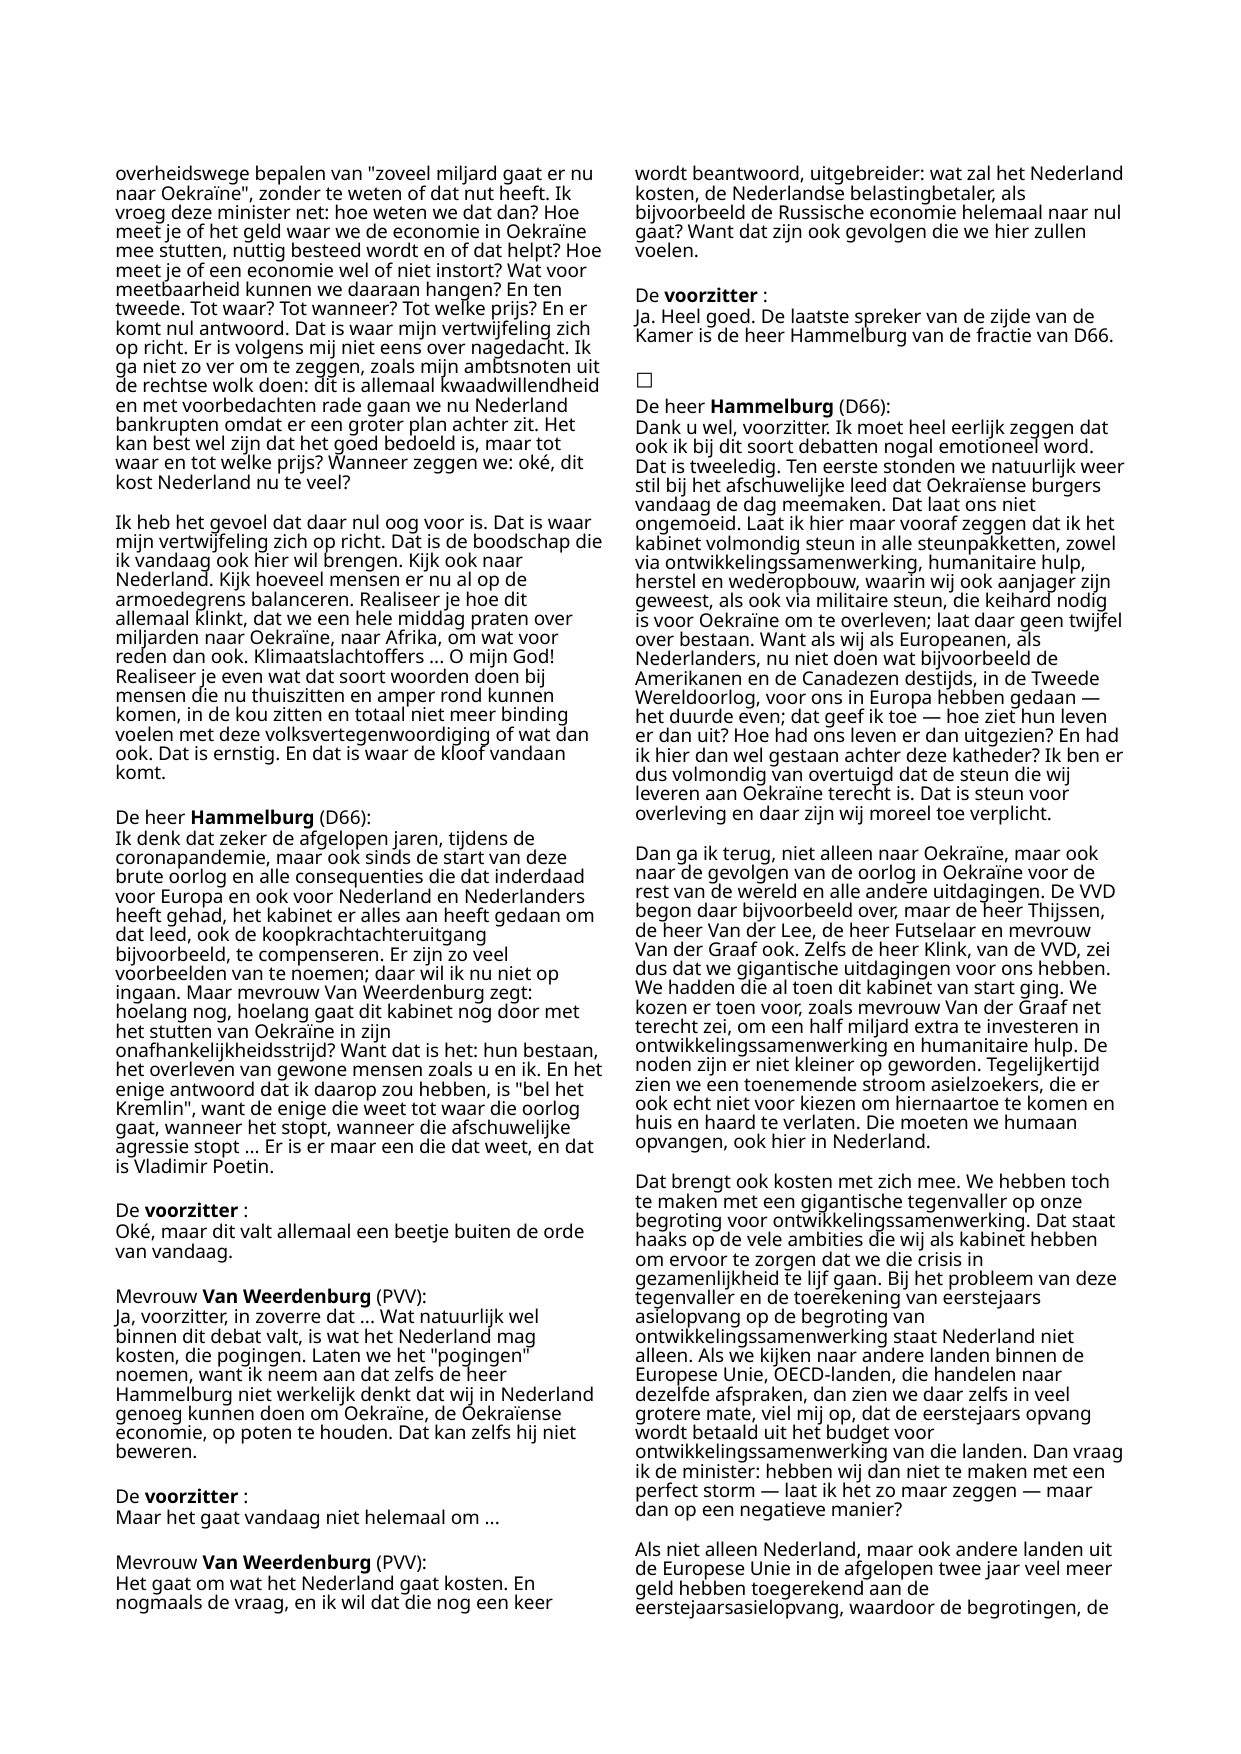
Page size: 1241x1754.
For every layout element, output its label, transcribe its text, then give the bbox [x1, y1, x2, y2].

text De voorzitter : [635, 282, 1125, 308]
text overheidswege bepalen van "zoveel miljard gaat er nu naar Oekraïne", zonder te weten of dat nut heeft. Ik vroeg deze minister net: hoe weten we dat dan? Hoe meet je of het geld waar we de economie in Oekraïne mee stutten, nuttig besteed wordt en of dat helpt? Hoe meet je of een economie wel of niet instort? Wat voor meetbaarheid kunnen we daaraan hangen? En ten tweede. Tot waar? Tot wanneer? Tot welke prijs? En er komt nul antwoord. Dat is waar mijn vertwijfeling zich op richt. Er is volgens mij niet eens over nagedacht. Ik ga niet zo ver om te zeggen, zoals mijn ambtsnoten uit de rechtse wolk doen: dit is allemaal kwaadwillendheid en met voorbedachten rade gaan we nu Nederland bankrupten omdat er een groter plan achter zit. Het kan best wel zijn dat het goed bedoeld is, maar tot waar en tot welke prijs? Wanneer zeggen we: oké, dit kost Nederland nu te veel? [115, 165, 605, 493]
text De heer Hammelburg (D66): [115, 804, 605, 830]
text Het gaat om wat het Nederland gaat kosten. En nogmaals de vraag, en ik wil dat die nog een keer [115, 1575, 605, 1614]
text Als niet alleen Nederland, maar ook andere landen uit de Europese Unie in de afgelopen twee jaar veel meer geld hebben toegerekend aan de eerstejaarsasielopvang, waardoor de begrotingen, de [635, 1541, 1125, 1618]
text De voorzitter : [115, 1198, 605, 1223]
text Dat brengt ook kosten met zich mee. We hebben toch te maken met een gigantische tegenvaller op onze begroting voor ontwikkelingssamenwerking. Dat staat haaks op de vele ambities die wij als kabinet hebben om ervoor te zorgen dat we die crisis in gezamenlijkheid te lijf gaan. Bij het probleem van deze tegenvaller en de toerekening van eerstejaars asielopvang op de begroting van ontwikkelingssamenwerking staat Nederland niet alleen. Als we kijken naar andere landen binnen de Europese Unie, OECD-landen, die handelen naar dezelfde afspraken, dan zien we daar zelfs in veel grotere mate, viel mij op, dat de eerstejaars opvang wordt betaald uit het budget voor ontwikkelingssamenwerking van die landen. Dan vraag ik de minister: hebben wij dan niet te maken met een perfect storm — laat ik het zo maar zeggen — maar dan op een negatieve manier? [635, 1173, 1125, 1520]
text Dan ga ik terug, niet alleen naar Oekraïne, maar ook naar de gevolgen van de oorlog in Oekraïne voor de rest van de wereld en alle andere uitdagingen. De VVD begon daar bijvoorbeeld over, maar de heer Thijssen, de heer Van der Lee, de heer Futselaar en mevrouw Van der Graaf ook. Zelfs de heer Klink, van de VVD, zei dus dat we gigantische uitdagingen voor ons hebben. We hadden die al toen dit kabinet van start ging. We kozen er toen voor, zoals mevrouw Van der Graaf net terecht zei, om een half miljard extra te investeren in ontwikkelingssamenwerking en humanitaire hulp. De noden zijn er niet kleiner op geworden. Tegelijkertijd zien we een toenemende stroom asielzoekers, die er ook echt niet voor kiezen om hiernaartoe te komen en huis en haard te verlaten. Die moeten we humaan opvangen, ook hier in Nederland. [635, 844, 1125, 1153]
text Oké, maar dit valt allemaal een beetje buiten de orde van vandaag. [115, 1223, 605, 1262]
text Ik denk dat zeker de afgelopen jaren, tijdens de coronapandemie, maar ook sinds de start van deze brute oorlog en alle consequenties die dat inderdaad voor Europa en ook voor Nederland en Nederlanders heeft gehad, het kabinet er alles aan heeft gedaan om dat leed, ook de koopkrachtachteruitgang bijvoorbeeld, te compenseren. Er zijn zo veel voorbeelden van te noemen; daar wil ik nu niet op ingaan. Maar mevrouw Van Weerdenburg zegt: hoelang nog, hoelang gaat dit kabinet nog door met het stutten van Oekraïne in zijn onafhankelijkheidsstrijd? Want dat is het: hun bestaan, het overleven van gewone mensen zoals u en ik. En het enige antwoord dat ik daarop zou hebben, is "bel het Kremlin", want de enige die weet tot waar die oorlog gaat, wanneer het stopt, wanneer die afschuwelijke agressie stopt ... Er is er maar een die dat weet, en dat is Vladimir Poetin. [115, 830, 605, 1177]
text Mevrouw Van Weerdenburg (PVV): [115, 1549, 605, 1575]
text ⬜ [635, 368, 1125, 393]
text Dank u wel, voorzitter. Ik moet heel eerlijk zeggen dat ook ik bij dit soort debatten nogal emotioneel word. Dat is tweeledig. Ten eerste stonden we natuurlijk weer stil bij het afschuwelijke leed dat Oekraïense burgers vandaag de dag meemaken. Dat laat ons niet ongemoeid. Laat ik hier maar vooraf zeggen dat ik het kabinet volmondig steun in alle steunpakketten, zowel via ontwikkelingssamenwerking, humanitaire hulp, herstel en wederopbouw, waarin wij ook aanjager zijn geweest, als ook via militaire steun, die keihard nodig is voor Oekraïne om te overleven; laat daar geen twijfel over bestaan. Want als wij als Europeanen, als Nederlanders, nu niet doen wat bijvoorbeeld de Amerikanen en de Canadezen destijds, in de Tweede Wereldoorlog, voor ons in Europa hebben gedaan — het duurde even; dat geef ik toe — hoe ziet hun leven er dan uit? Hoe had ons leven er dan uitgezien? En had ik hier dan wel gestaan achter deze katheder? Ik ben er dus volmondig van overtuigd dat de steun die wij leveren aan Oekraïne terecht is. Dat is steun voor overleving en daar zijn wij moreel toe verplicht. [635, 419, 1125, 824]
text Ik heb het gevoel dat daar nul oog voor is. Dat is waar mijn vertwijfeling zich op richt. Dat is de boodschap die ik vandaag ook hier wil brengen. Kijk ook naar Nederland. Kijk hoeveel mensen er nu al op de armoedegrens balanceren. Realiseer je hoe dit allemaal klinkt, dat we een hele middag praten over miljarden naar Oekraïne, naar Afrika, om wat voor reden dan ook. Klimaatslachtoffers ... O mijn God! Realiseer je even wat dat soort woorden doen bij mensen die nu thuiszitten en amper rond kunnen komen, in de kou zitten en totaal niet meer binding voelen met deze volksvertegenwoordiging of wat dan ook. Dat is ernstig. En dat is waar de kloof vandaan komt. [115, 514, 605, 783]
text Maar het gaat vandaag niet helemaal om ... [115, 1509, 605, 1528]
text wordt beantwoord, uitgebreider: wat zal het Nederland kosten, de Nederlandse belastingbetaler, als bijvoorbeeld de Russische economie helemaal naar nul gaat? Want dat zijn ook gevolgen die we hier zullen voelen. [635, 165, 1125, 262]
text Ja, voorzitter, in zoverre dat ... Wat natuurlijk wel binnen dit debat valt, is wat het Nederland mag kosten, die pogingen. Laten we het "pogingen" noemen, want ik neem aan dat zelfs de heer Hammelburg niet werkelijk denkt dat wij in Nederland genoeg kunnen doen om Oekraïne, de Oekraïense economie, op poten te houden. Dat kan zelfs hij niet beweren. [115, 1308, 605, 1463]
text Ja. Heel goed. De laatste spreker van de zijde van de Kamer is de heer Hammelburg van de fractie van D66. [635, 308, 1125, 347]
text Mevrouw Van Weerdenburg (PVV): [115, 1283, 605, 1308]
text De heer Hammelburg (D66): [635, 393, 1125, 419]
text De voorzitter : [115, 1483, 605, 1509]
